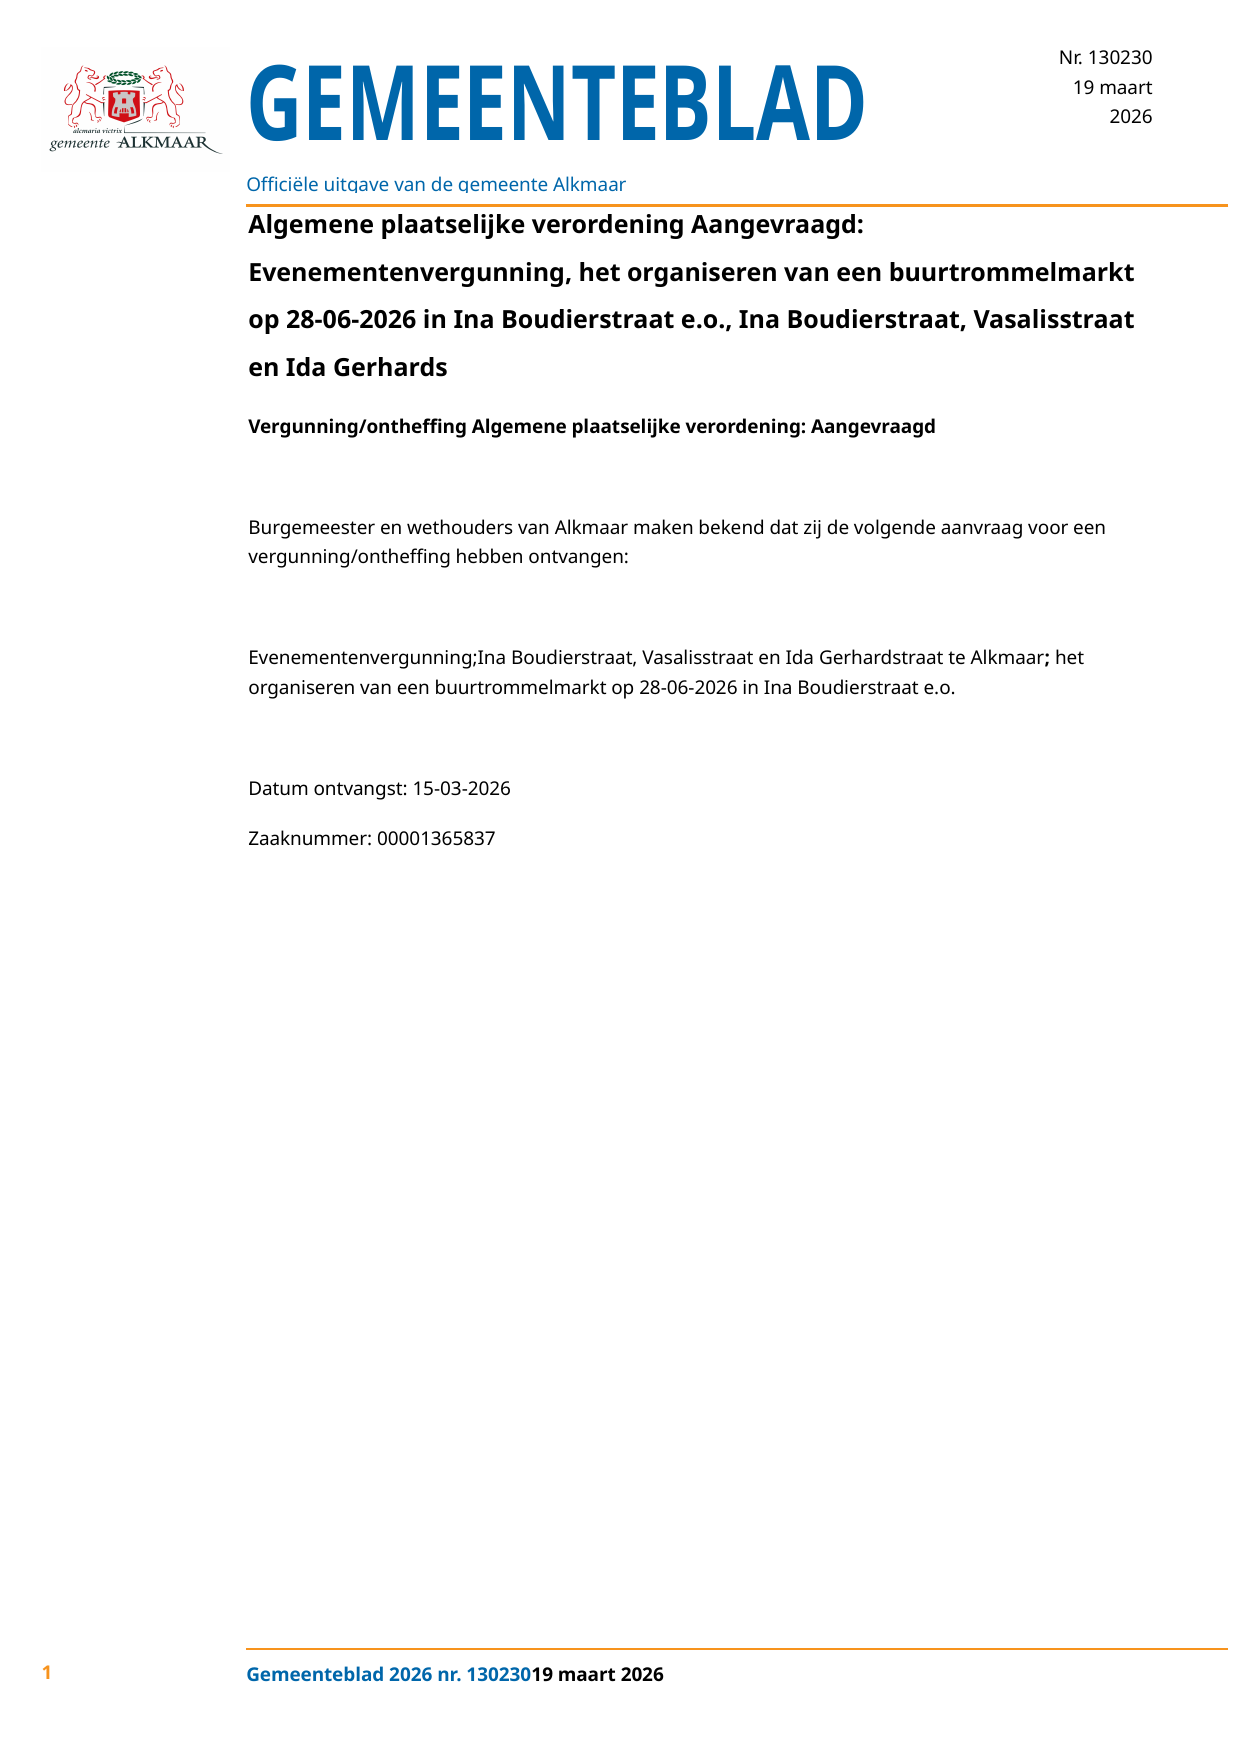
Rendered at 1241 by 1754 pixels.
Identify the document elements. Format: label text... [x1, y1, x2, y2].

text Vergunning/ontheffing Algemene plaatselijke verordening: Aangevraagd [248, 413, 1152, 439]
picture [41, 47, 231, 172]
text Evenementenvergunning;Ina Boudierstraat, Vasalisstraat en Ida Gerhardstraat te Alkmaar; het organiseren van een buurtrommelmarkt op 28-06-2026 in Ina Boudierstraat e.o. [248, 644, 1152, 700]
text Zaaknummer: 00001365837 [248, 825, 1152, 851]
text Algemene plaatselijke verordening Aangevraagd: Evenementenvergunning, het organiseren van een buurtrommelmarkt op 28-06-2026 in Ina Boudierstraat e.o., Ina Boudierstraat, Vasalisstraat en Ida Gerhards [248, 207, 1152, 384]
text Datum ontvangst: 15-03-2026 [248, 775, 1152, 801]
text Burgemeester en wethouders van Alkmaar maken bekend dat zij de volgende aanvraag voor een vergunning/ontheffing hebben ontvangen: [248, 514, 1152, 569]
